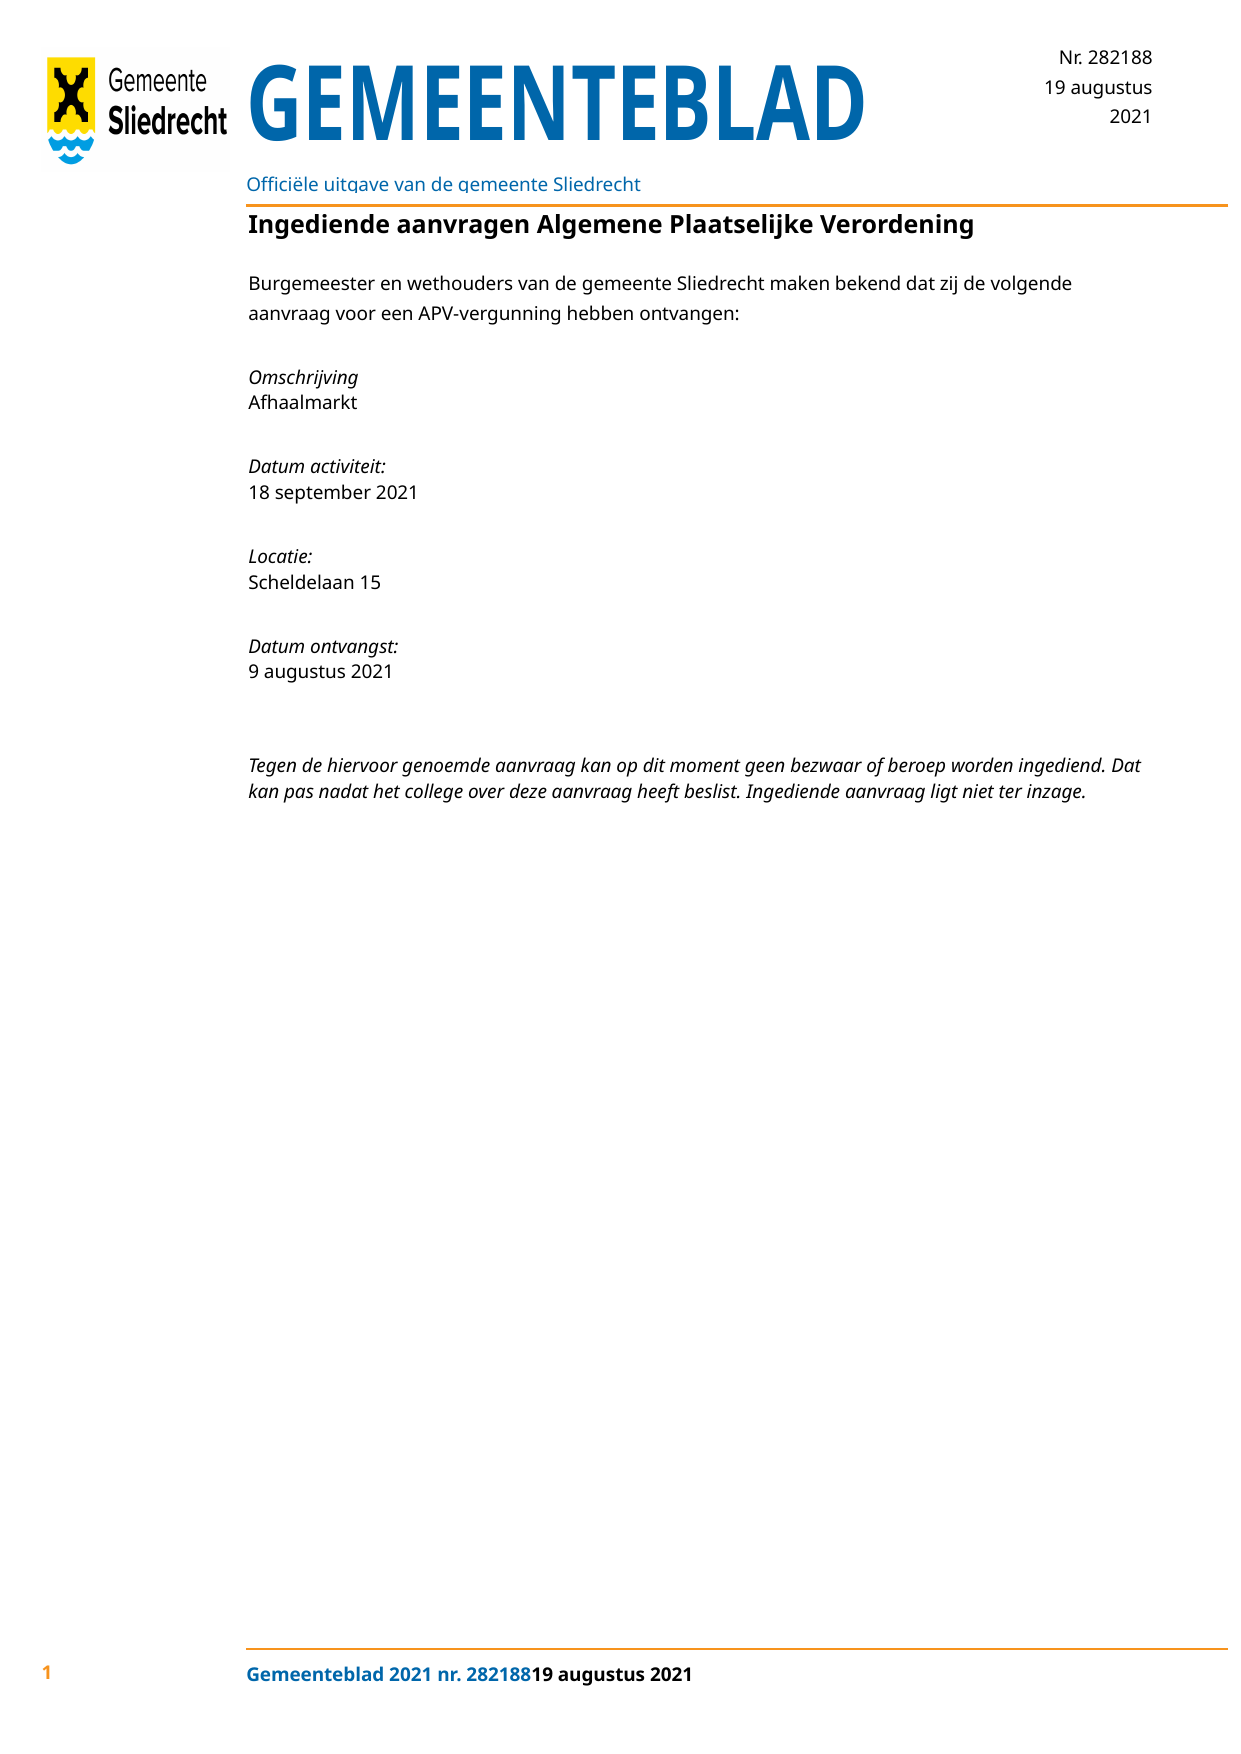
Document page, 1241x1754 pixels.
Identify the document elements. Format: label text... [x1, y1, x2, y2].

text 9 augustus 2021 [248, 659, 1152, 684]
text Scheldelaan 15 [248, 569, 1152, 595]
text Ingediende aanvragen Algemene Plaatselijke Verordening [248, 207, 1152, 241]
text Omschrijving [248, 364, 1152, 389]
text Burgemeester en wethouders van de gemeente Sliedrecht maken bekend dat zij de volgende aanvraag voor een APV-vergunning hebben ontvangen: [248, 270, 1152, 326]
text 18 september 2021 [248, 479, 1152, 505]
picture [41, 47, 231, 172]
text Locatie: [248, 543, 1152, 569]
text Afhaalmarkt [248, 389, 1152, 415]
text Tegen de hiervoor genoemde aanvraag kan op dit moment geen bezwaar of beroep worden ingediend. Dat kan pas nadat het college over deze aanvraag heeft beslist. Ingediende aanvraag ligt niet ter inzage. [248, 752, 1152, 804]
text Datum activiteit: [248, 453, 1152, 479]
text Datum ontvangst: [248, 633, 1152, 659]
